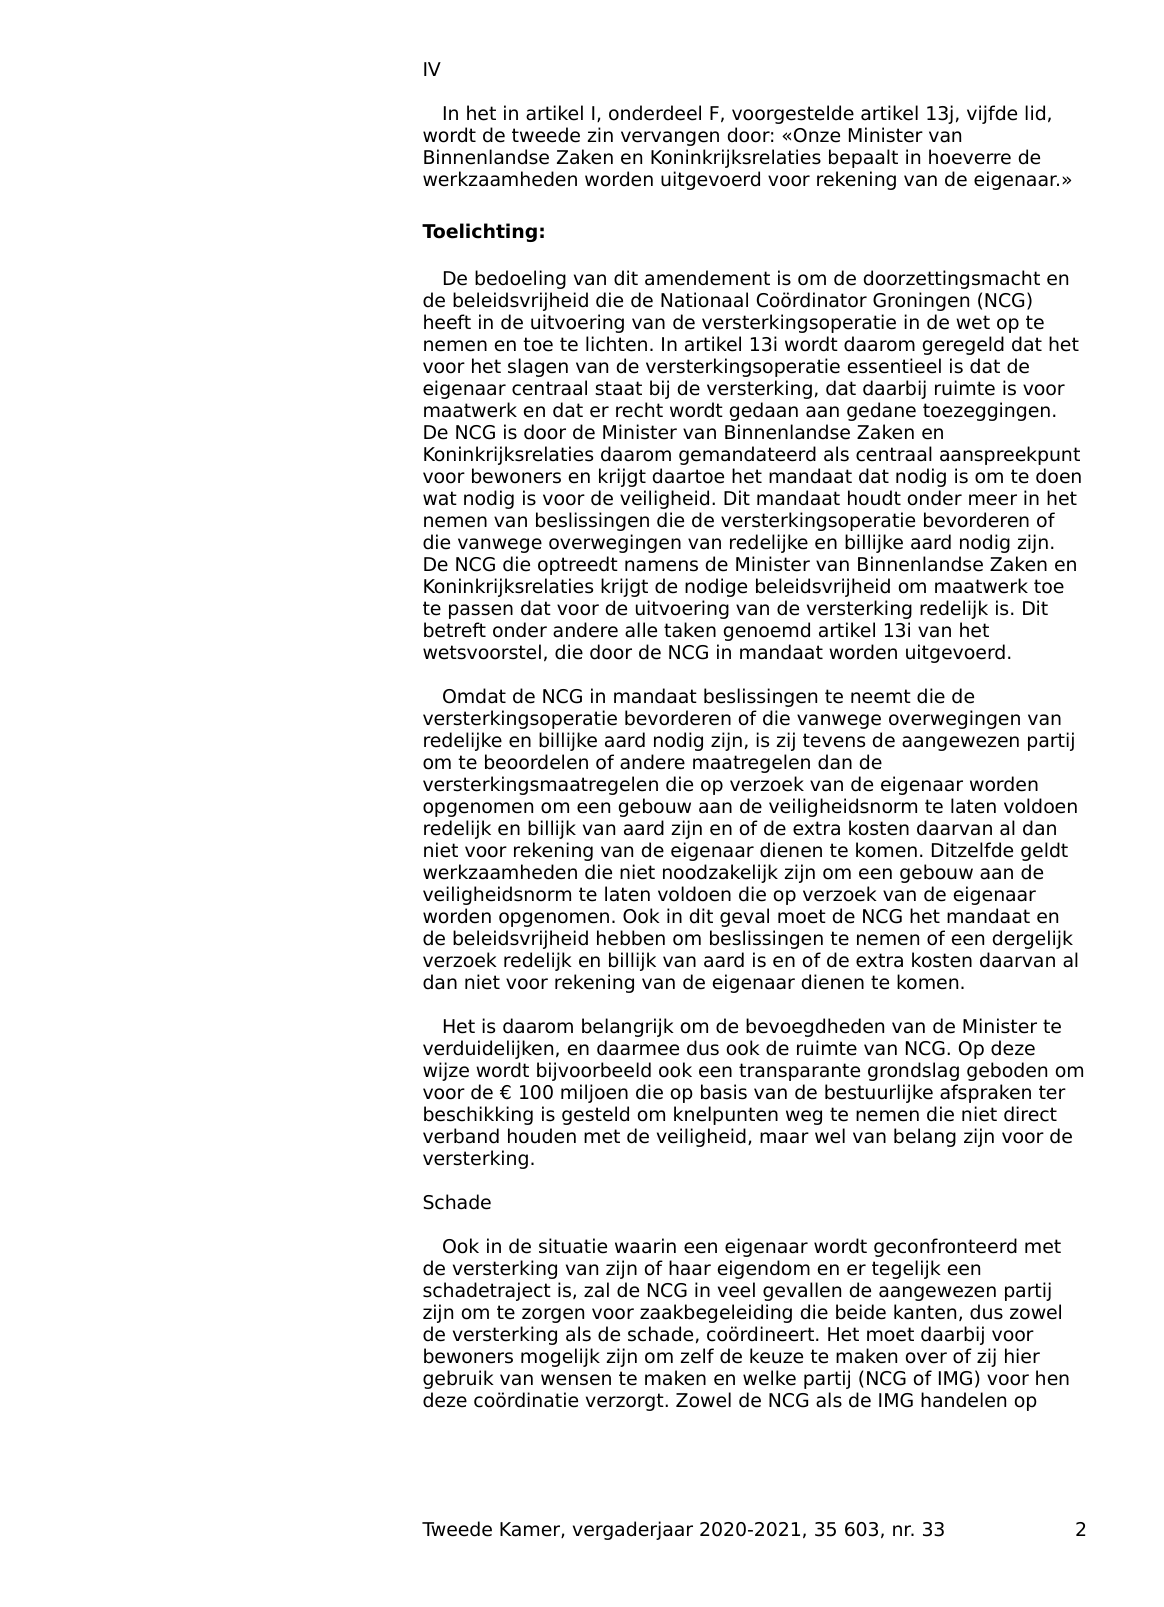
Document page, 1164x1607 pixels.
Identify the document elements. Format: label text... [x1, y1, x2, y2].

text In het in artikel I, onderdeel F, voorgestelde artikel 13j, vijfde lid, wordt de tweede zin vervangen door: «Onze Minister van Binnenlandse Zaken en Koninkrijksrelaties bepaalt in hoeverre de werkzaamheden worden uitgevoerd voor rekening van de eigenaar.» [422, 103, 1087, 191]
text Ook in de situatie waarin een eigenaar wordt geconfronteerd met de versterking van zijn of haar eigendom en er tegelijk een schadetraject is, zal de NCG in veel gevallen de aangewezen partij zijn om te zorgen voor zaakbegeleiding die beide kanten, dus zowel de versterking als de schade, coördineert. Het moet daarbij voor bewoners mogelijk zijn om zelf de keuze te maken over of zij hier gebruik van wensen te maken en welke partij (NCG of IMG) voor hen deze coördinatie verzorgt. Zowel de NCG als de IMG handelen op [422, 1236, 1087, 1412]
subtitle Toelichting: [422, 221, 1087, 243]
text Het is daarom belangrijk om de bevoegdheden van de Minister te verduidelijken, en daarmee dus ook de ruimte van NCG. Op deze wijze wordt bijvoorbeeld ook een transparante grondslag geboden om voor de € 100 miljoen die op basis van de bestuurlijke afspraken ter beschikking is gesteld om knelpunten weg te nemen die niet direct verband houden met de veiligheid, maar wel van belang zijn voor de versterking. [422, 1016, 1087, 1170]
text De bedoeling van dit amendement is om de doorzettingsmacht en de beleidsvrijheid die de Nationaal Coördinator Groningen (NCG) heeft in de uitvoering van de versterkingsoperatie in de wet op te nemen en toe te lichten. In artikel 13i wordt daarom geregeld dat het voor het slagen van de versterkingsoperatie essentieel is dat de eigenaar centraal staat bij de versterking, dat daarbij ruimte is voor maatwerk en dat er recht wordt gedaan aan gedane toezeggingen. De NCG is door de Minister van Binnenlandse Zaken en Koninkrijksrelaties daarom gemandateerd als centraal aanspreekpunt voor bewoners en krijgt daartoe het mandaat dat nodig is om te doen wat nodig is voor de veiligheid. Dit mandaat houdt onder meer in het nemen van beslissingen die de versterkingsoperatie bevorderen of die vanwege overwegingen van redelijke en billijke aard nodig zijn. De NCG die optreedt namens de Minister van Binnenlandse Zaken en Koninkrijksrelaties krijgt de nodige beleidsvrijheid om maatwerk toe te passen dat voor de uitvoering van de versterking redelijk is. Dit betreft onder andere alle taken genoemd artikel 13i van het wetsvoorstel, die door de NCG in mandaat worden uitgevoerd. [422, 268, 1087, 664]
subtitle Schade [422, 1192, 1087, 1214]
subtitle IV [422, 59, 1087, 81]
text Omdat de NCG in mandaat beslissingen te neemt die de versterkingsoperatie bevorderen of die vanwege overwegingen van redelijke en billijke aard nodig zijn, is zij tevens de aangewezen partij om te beoordelen of andere maatregelen dan de versterkingsmaatregelen die op verzoek van de eigenaar worden opgenomen om een gebouw aan de veiligheidsnorm te laten voldoen redelijk en billijk van aard zijn en of de extra kosten daarvan al dan niet voor rekening van de eigenaar dienen te komen. Ditzelfde geldt werkzaamheden die niet noodzakelijk zijn om een gebouw aan de veiligheidsnorm te laten voldoen die op verzoek van de eigenaar worden opgenomen. Ook in dit geval moet de NCG het mandaat en de beleidsvrijheid hebben om beslissingen te nemen of een dergelijk verzoek redelijk en billijk van aard is en of de extra kosten daarvan al dan niet voor rekening van de eigenaar dienen te komen. [422, 686, 1087, 994]
